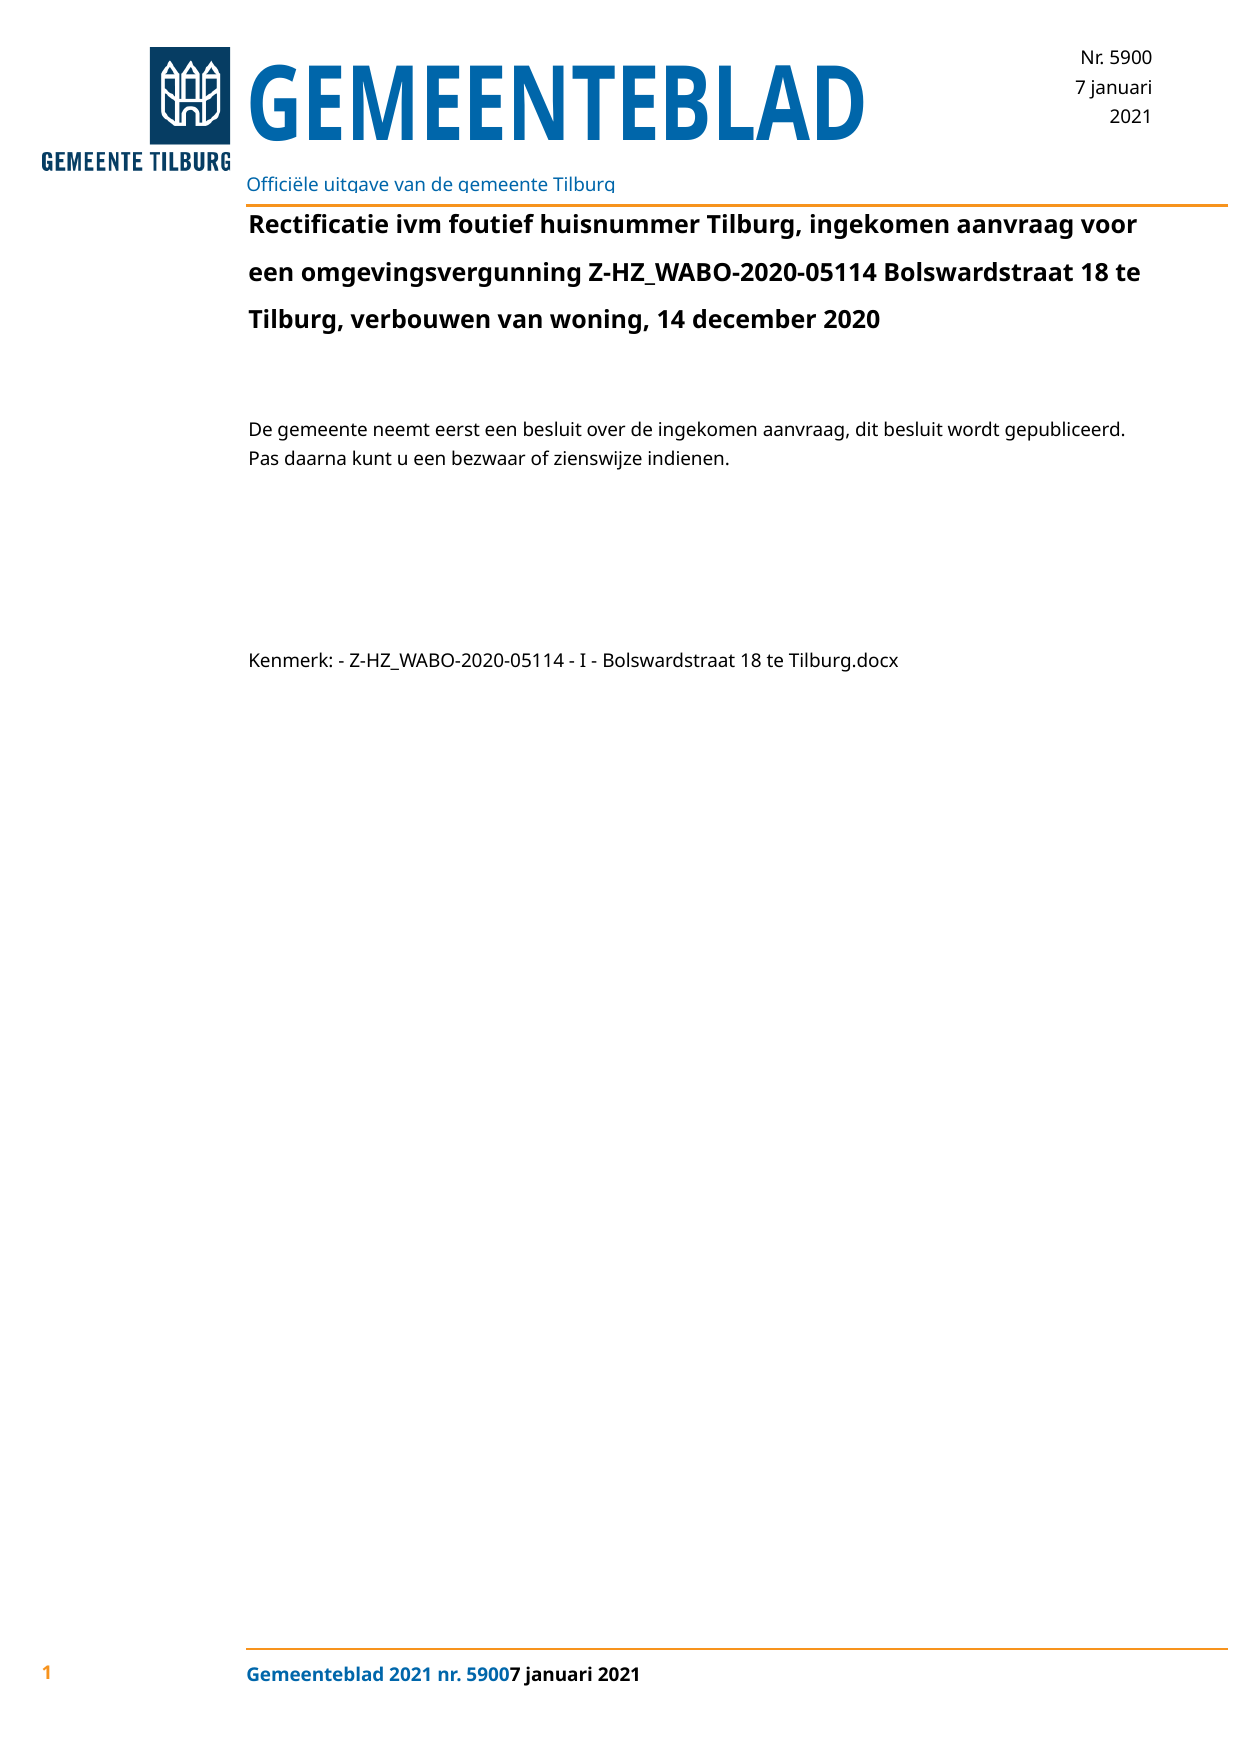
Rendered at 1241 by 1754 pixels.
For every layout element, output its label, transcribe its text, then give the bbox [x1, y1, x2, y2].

text Rectificatie ivm foutief huisnummer Tilburg, ingekomen aanvraag voor een omgevingsvergunning Z-HZ_WABO-2020-05114 Bolswardstraat 18 te Tilburg, verbouwen van woning, 14 december 2020 [248, 207, 1152, 336]
picture [41, 47, 231, 172]
text De gemeente neemt eerst een besluit over de ingekomen aanvraag, dit besluit wordt gepubliceerd. Pas daarna kunt u een bezwaar of zienswijze indienen. [248, 416, 1152, 471]
text Kenmerk: - Z-HZ_WABO-2020-05114 - I - Bolswardstraat 18 te Tilburg.docx [248, 647, 1152, 673]
